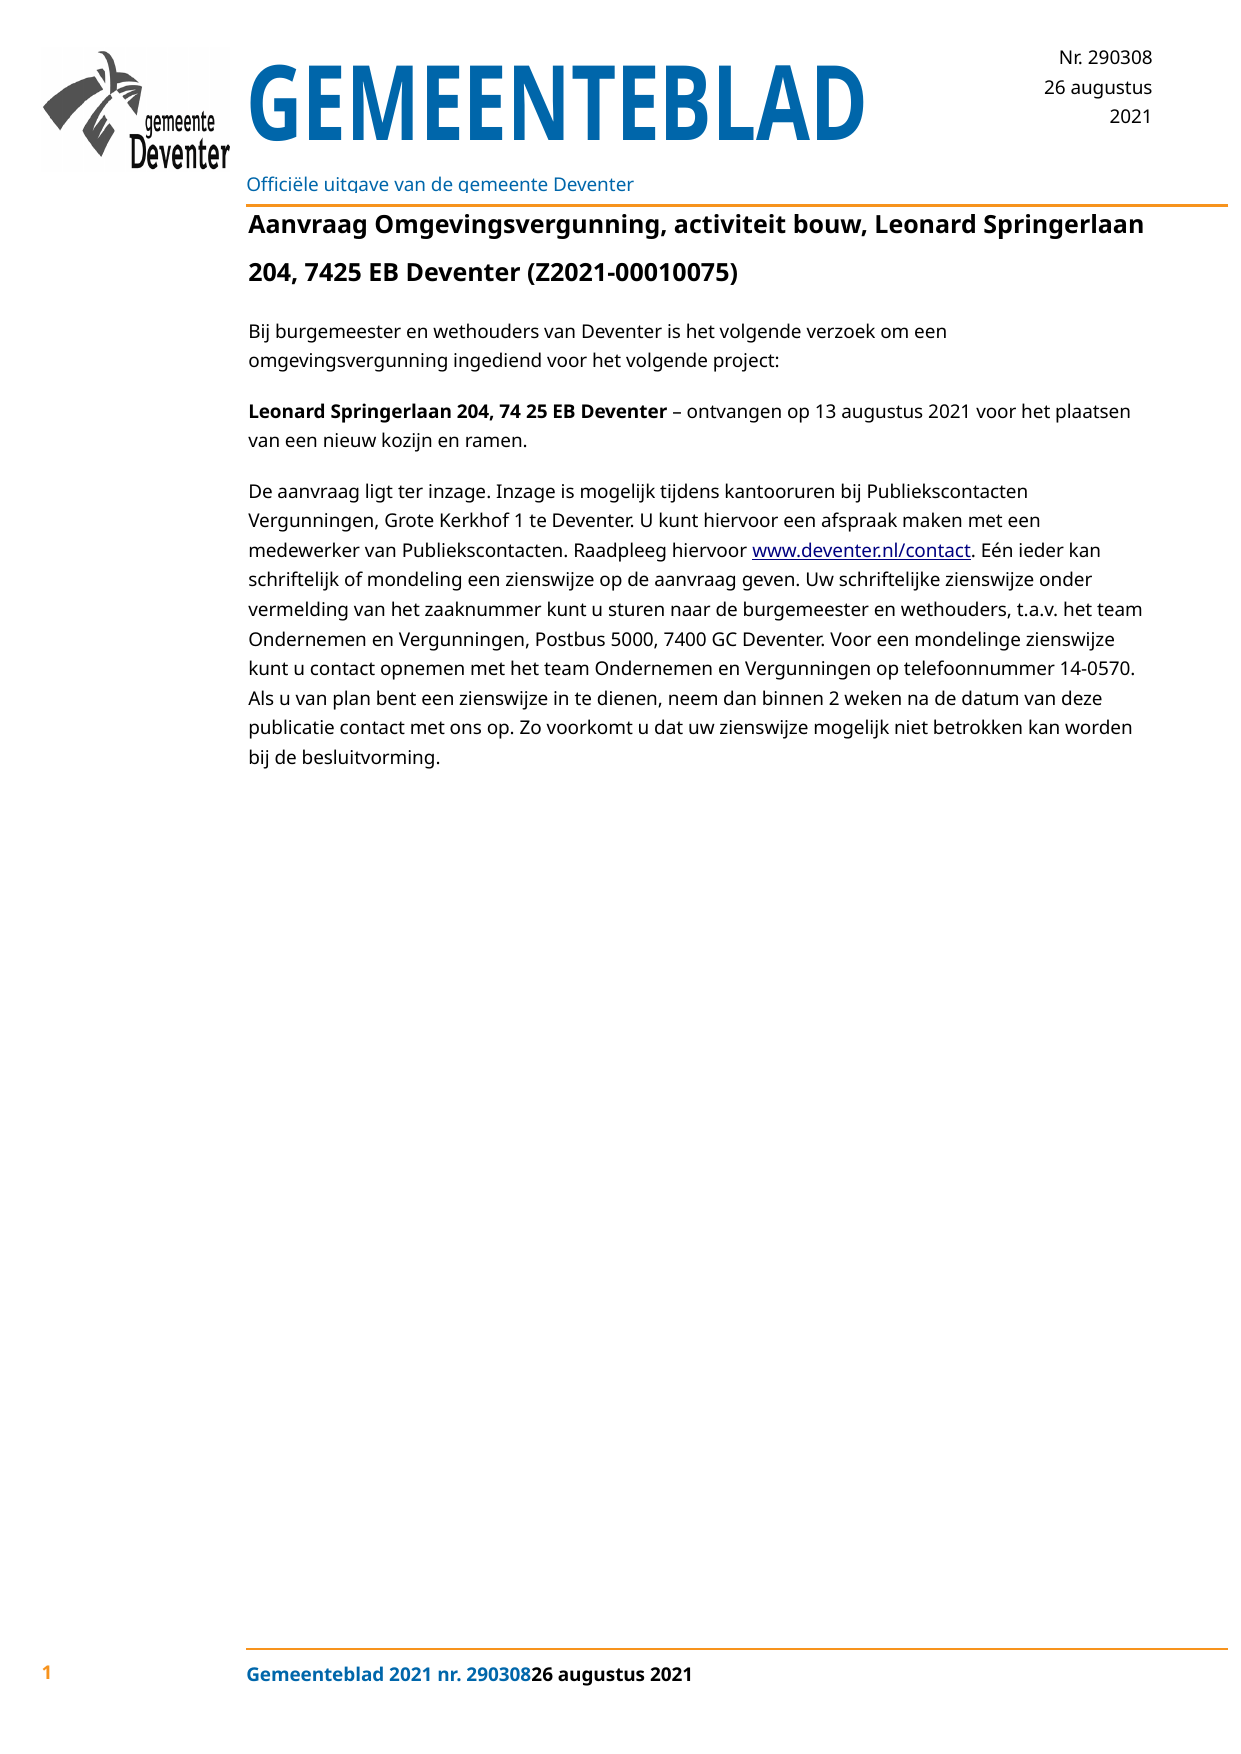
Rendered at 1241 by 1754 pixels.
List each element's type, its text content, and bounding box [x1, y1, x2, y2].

picture [41, 47, 231, 172]
text Aanvraag Omgevingsvergunning, activiteit bouw, Leonard Springerlaan 204, 7425 EB Deventer (Z2021-00010075) [248, 207, 1152, 288]
text De aanvraag ligt ter inzage. Inzage is mogelijk tijdens kantooruren bij Publiekscontacten Vergunningen, Grote Kerkhof 1 te Deventer. U kunt hiervoor een afspraak maken met een medewerker van Publiekscontacten. Raadpleeg hiervoor www.deventer.nl/contact. Eén ieder kan schriftelijk of mondeling een zienswijze op de aanvraag geven. Uw schriftelijke zienswijze onder vermelding van het zaaknummer kunt u sturen naar de burgemeester en wethouders, t.a.v. het team Ondernemen en Vergunningen, Postbus 5000, 7400 GC Deventer. Voor een mondelinge zienswijze kunt u contact opnemen met het team Ondernemen en Vergunningen op telefoonnummer 14-0570. Als u van plan bent een zienswijze in te dienen, neem dan binnen 2 weken na de datum van deze publicatie contact met ons op. Zo voorkomt u dat uw zienswijze mogelijk niet betrokken kan worden bij de besluitvorming. [248, 478, 1152, 770]
text Bij burgemeester en wethouders van Deventer is het volgende verzoek om een omgevingsvergunning ingediend voor het volgende project: [248, 318, 1152, 373]
text Leonard Springerlaan 204, 74 25 EB Deventer – ontvangen op 13 augustus 2021 voor het plaatsen van een nieuw kozijn en ramen. [248, 398, 1152, 453]
